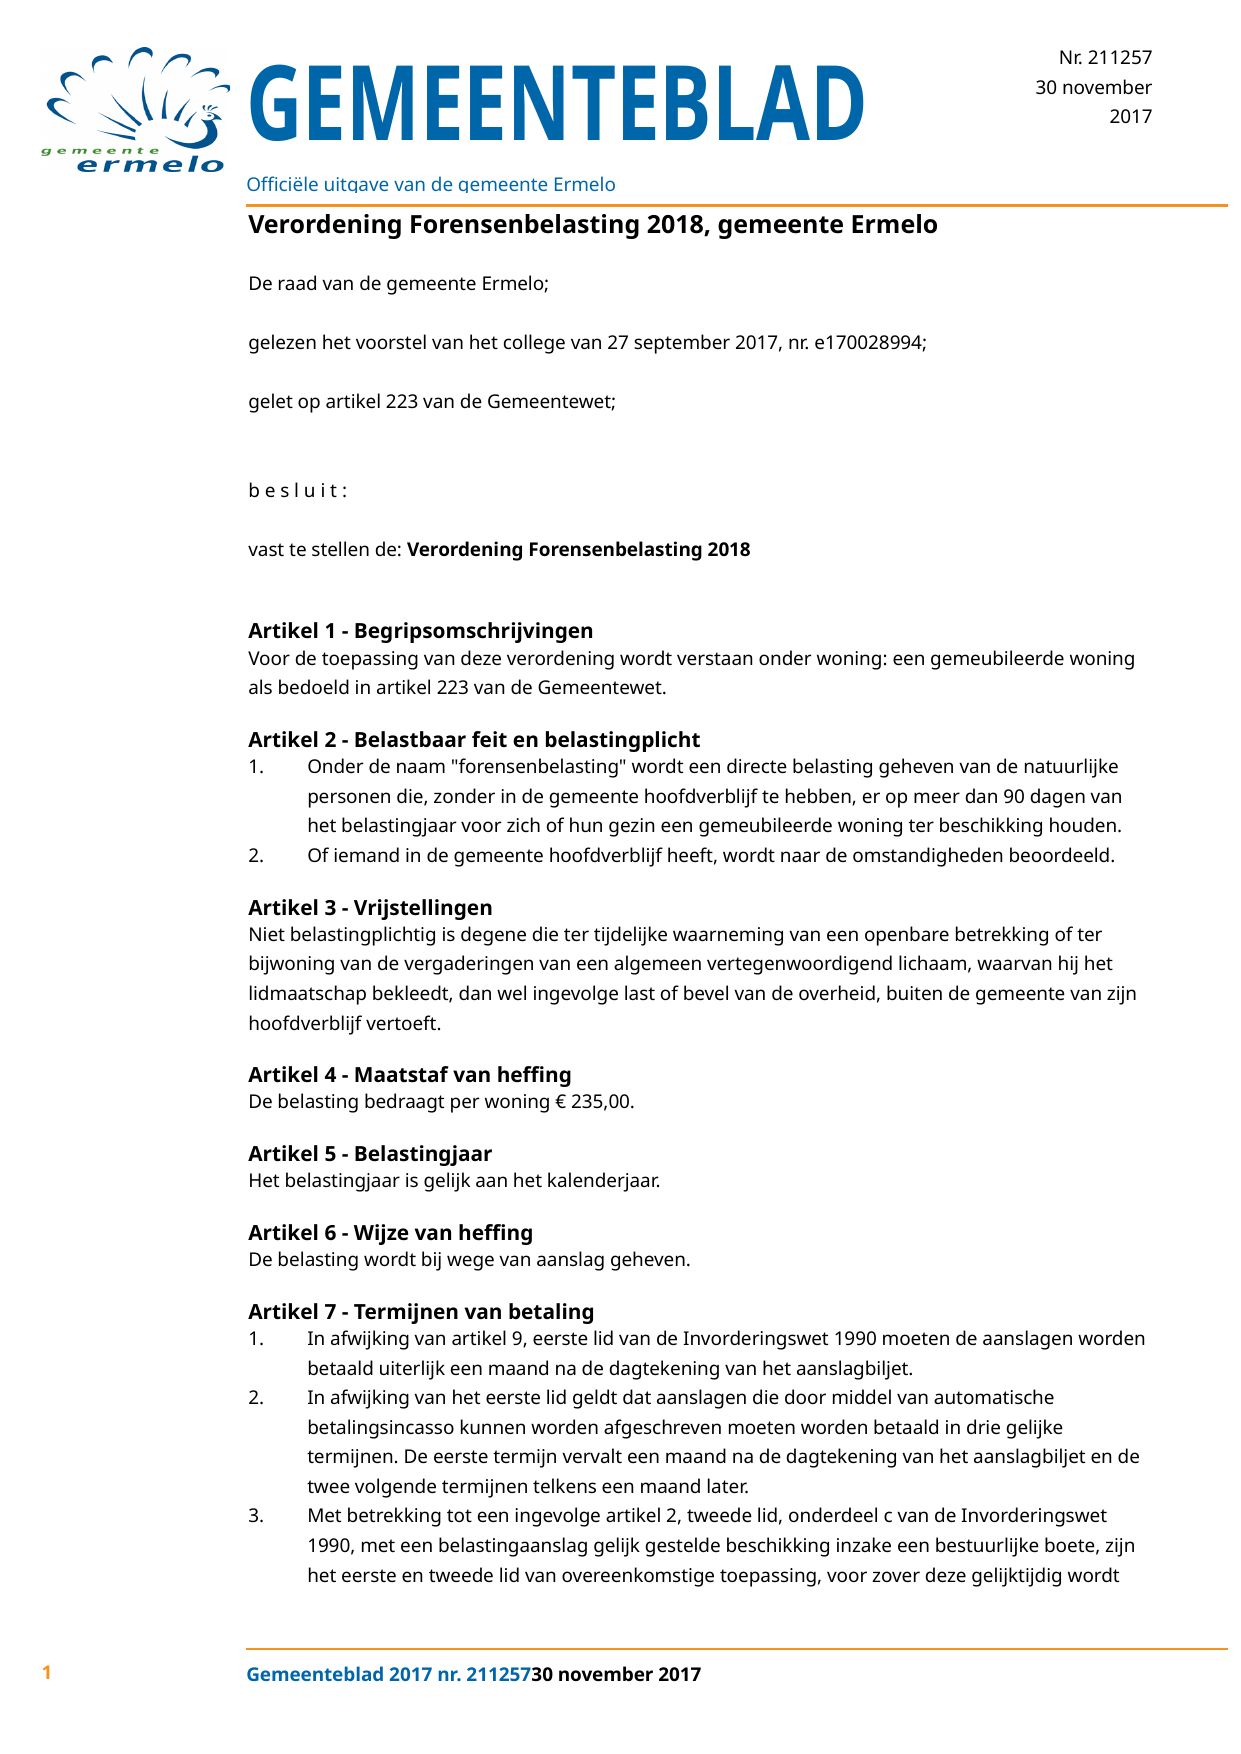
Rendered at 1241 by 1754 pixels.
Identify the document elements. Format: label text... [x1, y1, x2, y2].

list In afwijking van het eerste lid geldt dat aanslagen die door middel van automatische betalingsincasso kunnen worden afgeschreven moeten worden betaald in drie gelijke termijnen. De eerste termijn vervalt een maand na de dagtekening van het aanslagbiljet en de twee volgende termijnen telkens een maand later. [248, 1384, 1152, 1499]
text Artikel 3 - Vrijstellingen [248, 893, 1152, 921]
list Met betrekking tot een ingevolge artikel 2, tweede lid, onderdeel c van de Invorderingswet 1990, met een belastingaanslag gelijk gestelde beschikking inzake een bestuurlijke boete, zijn het eerste en tweede lid van overeenkomstige toepassing, voor zover deze gelijktijdig wordt [248, 1503, 1152, 1588]
list In afwijking van artikel 9, eerste lid van de Invorderingswet 1990 moeten de aanslagen worden betaald uiterlijk een maand na de dagtekening van het aanslagbiljet. [248, 1325, 1152, 1381]
text Artikel 7 - Termijnen van betaling [248, 1297, 1152, 1325]
text Artikel 5 - Belastingjaar [248, 1139, 1152, 1167]
text De raad van de gemeente Ermelo; [248, 270, 1152, 296]
text Niet belastingplichtig is degene die ter tijdelijke waarneming van een openbare betrekking of ter bijwoning van de vergaderingen van een algemeen vertegenwoordigend lichaam, waarvan hij het lidmaatschap bekleedt, dan wel ingevolge last of bevel van de overheid, buiten de gemeente van zijn hoofdverblijf vertoeft. [248, 921, 1152, 1036]
text De belasting wordt bij wege van aanslag geheven. [248, 1246, 1152, 1272]
text gelezen het voorstel van het college van 27 september 2017, nr. e170028994; [248, 329, 1152, 355]
text vast te stellen de: Verordening Forensenbelasting 2018 [248, 537, 1152, 562]
list Of iemand in de gemeente hoofdverblijf heeft, wordt naar de omstandigheden beoordeeld. [248, 842, 1152, 868]
text Voor de toepassing van deze verordening wordt verstaan onder woning: een gemeubileerde woning als bedoeld in artikel 223 van de Gemeentewet. [248, 645, 1152, 700]
text Artikel 4 - Maatstaf van heffing [248, 1060, 1152, 1089]
text Het belastingjaar is gelijk aan het kalenderjaar. [248, 1167, 1152, 1193]
text Verordening Forensenbelasting 2018, gemeente Ermelo [248, 207, 1152, 241]
text De belasting bedraagt per woning € 235,00. [248, 1089, 1152, 1114]
text Artikel 6 - Wijze van heffing [248, 1218, 1152, 1246]
picture [41, 47, 231, 172]
text Artikel 2 - Belastbaar feit en belastingplicht [248, 725, 1152, 753]
text Artikel 1 - Begripsomschrijvingen [248, 617, 1152, 645]
text gelet op artikel 223 van de Gemeentewet; [248, 389, 1152, 414]
text b e s l u i t : [248, 477, 1152, 503]
list Onder de naam "forensenbelasting" wordt een directe belasting geheven van de natuurlijke personen die, zonder in de gemeente hoofdverblijf te hebben, er op meer dan 90 dagen van het belastingjaar voor zich of hun gezin een gemeubileerde woning ter beschikking houden. [248, 753, 1152, 838]
